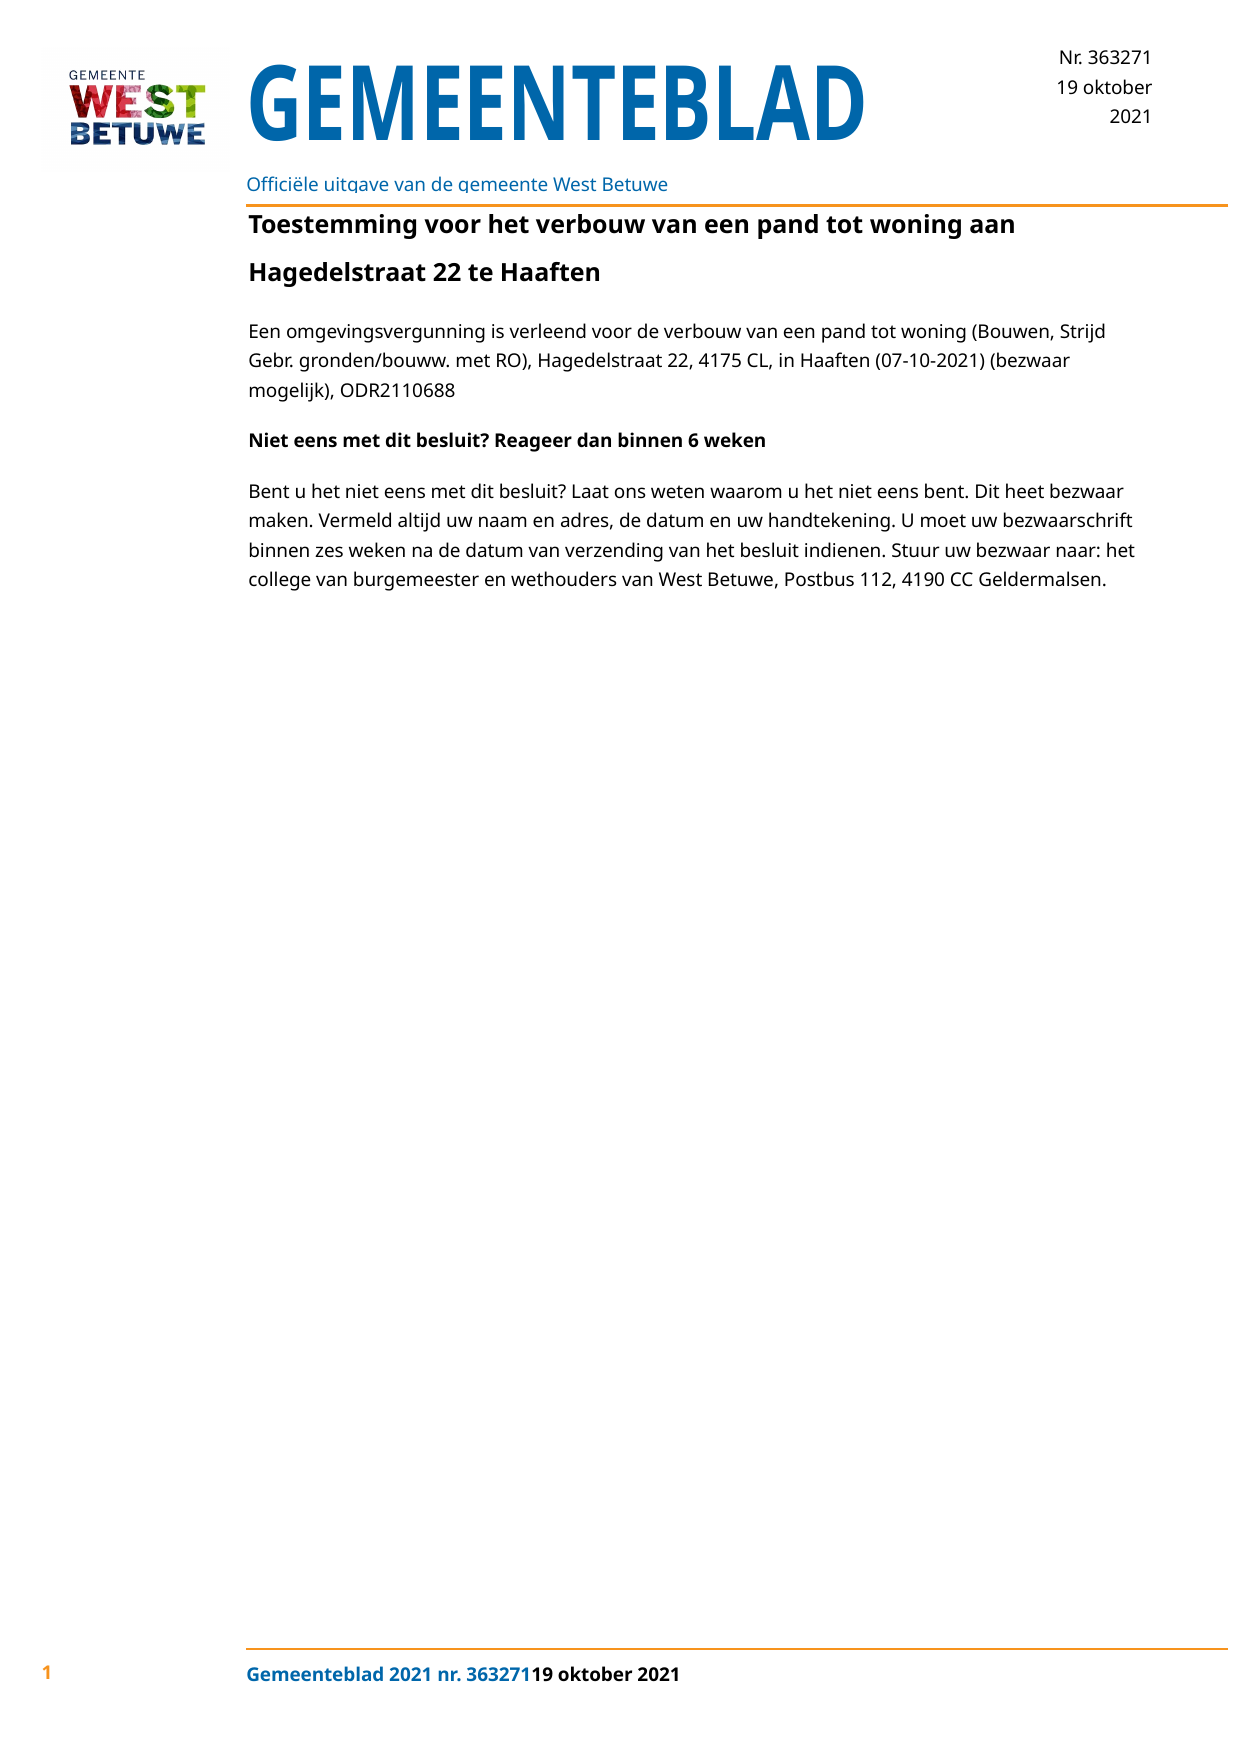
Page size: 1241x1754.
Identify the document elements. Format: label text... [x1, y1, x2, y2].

text Een omgevingsvergunning is verleend voor de verbouw van een pand tot woning (Bouwen, Strijd Gebr. gronden/bouww. met RO), Hagedelstraat 22, 4175 CL, in Haaften (07-10-2021) (bezwaar mogelijk), ODR2110688 [248, 318, 1152, 403]
picture [41, 47, 231, 172]
text Toestemming voor het verbouw van een pand tot woning aan Hagedelstraat 22 te Haaften [248, 207, 1152, 288]
text Niet eens met dit besluit? Reageer dan binnen 6 weken [248, 427, 1152, 453]
text Bent u het niet eens met dit besluit? Laat ons weten waarom u het niet eens bent. Dit heet bezwaar maken. Vermeld altijd uw naam en adres, de datum en uw handtekening. U moet uw bezwaarschrift binnen zes weken na de datum van verzending van het besluit indienen. Stuur uw bezwaar naar: het college van burgemeester en wethouders van West Betuwe, Postbus 112, 4190 CC Geldermalsen. [248, 478, 1152, 592]
